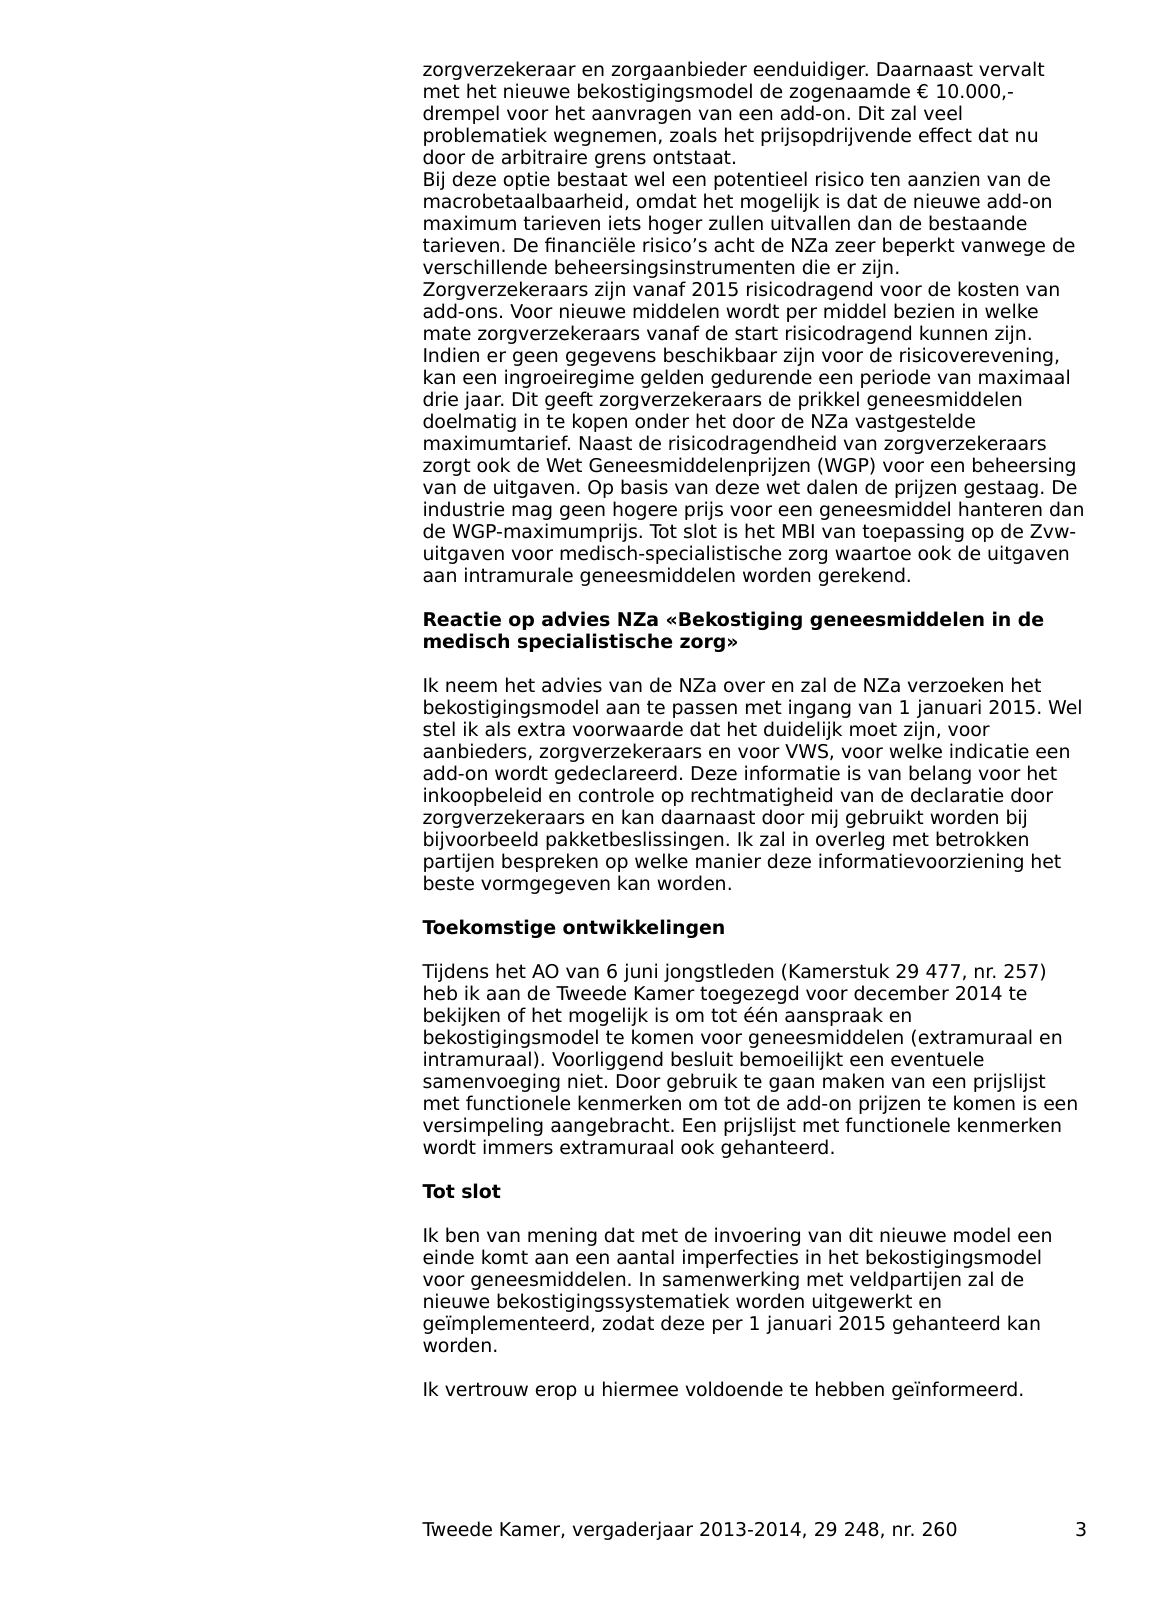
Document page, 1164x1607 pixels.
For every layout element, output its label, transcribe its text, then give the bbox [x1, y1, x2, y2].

subtitle Reactie op advies NZa «Bekostiging geneesmiddelen in de medisch specialistische zorg» [422, 609, 1087, 653]
text zorgverzekeraar en zorgaanbieder eenduidiger. Daarnaast vervalt met het nieuwe bekostigingsmodel de zogenaamde € 10.000,- drempel voor het aanvragen van een add-on. Dit zal veel problematiek wegnemen, zoals het prijsopdrijvende effect dat nu door de arbitraire grens ontstaat. [422, 59, 1087, 169]
text Ik ben van mening dat met de invoering van dit nieuwe model een einde komt aan een aantal imperfecties in het bekostigingsmodel voor geneesmiddelen. In samenwerking met veldpartijen zal de nieuwe bekostigingssystematiek worden uitgewerkt en geïmplementeerd, zodat deze per 1 januari 2015 gehanteerd kan worden. [422, 1225, 1087, 1357]
subtitle Toekomstige ontwikkelingen [422, 917, 1087, 939]
text Tijdens het AO van 6 juni jongstleden (Kamerstuk 29 477, nr. 257) heb ik aan de Tweede Kamer toegezegd voor december 2014 te bekijken of het mogelijk is om tot één aanspraak en bekostigingsmodel te komen voor geneesmiddelen (extramuraal en intramuraal). Voorliggend besluit bemoeilijkt een eventuele samenvoeging niet. Door gebruik te gaan maken van een prijslijst met functionele kenmerken om tot de add-on prijzen te komen is een versimpeling aangebracht. Een prijslijst met functionele kenmerken wordt immers extramuraal ook gehanteerd. [422, 961, 1087, 1159]
text Ik neem het advies van de NZa over en zal de NZa verzoeken het bekostigingsmodel aan te passen met ingang van 1 januari 2015. Wel stel ik als extra voorwaarde dat het duidelijk moet zijn, voor aanbieders, zorgverzekeraars en voor VWS, voor welke indicatie een add-on wordt gedeclareerd. Deze informatie is van belang voor het inkoopbeleid en controle op rechtmatigheid van de declaratie door zorgverzekeraars en kan daarnaast door mij gebruikt worden bij bijvoorbeeld pakketbeslissingen. Ik zal in overleg met betrokken partijen bespreken op welke manier deze informatievoorziening het beste vormgegeven kan worden. [422, 675, 1087, 895]
subtitle Tot slot [422, 1181, 1087, 1203]
text Ik vertrouw erop u hiermee voldoende te hebben geïnformeerd. [422, 1379, 1087, 1401]
text Bij deze optie bestaat wel een potentieel risico ten aanzien van de macrobetaalbaarheid, omdat het mogelijk is dat de nieuwe add-on maximum tarieven iets hoger zullen uitvallen dan de bestaande tarieven. De financiële risico’s acht de NZa zeer beperkt vanwege de verschillende beheersingsinstrumenten die er zijn. [422, 169, 1087, 279]
text Zorgverzekeraars zijn vanaf 2015 risicodragend voor de kosten van add-ons. Voor nieuwe middelen wordt per middel bezien in welke mate zorgverzekeraars vanaf de start risicodragend kunnen zijn. Indien er geen gegevens beschikbaar zijn voor de risicoverevening, kan een ingroeiregime gelden gedurende een periode van maximaal drie jaar. Dit geeft zorgverzekeraars de prikkel geneesmiddelen doelmatig in te kopen onder het door de NZa vastgestelde maximumtarief. Naast de risicodragendheid van zorgverzekeraars zorgt ook de Wet Geneesmiddelenprijzen (WGP) voor een beheersing van de uitgaven. Op basis van deze wet dalen de prijzen gestaag. De industrie mag geen hogere prijs voor een geneesmiddel hanteren dan de WGP-maximumprijs. Tot slot is het MBI van toepassing op de Zvw-uitgaven voor medisch-specialistische zorg waartoe ook de uitgaven aan intramurale geneesmiddelen worden gerekend. [422, 279, 1087, 587]
